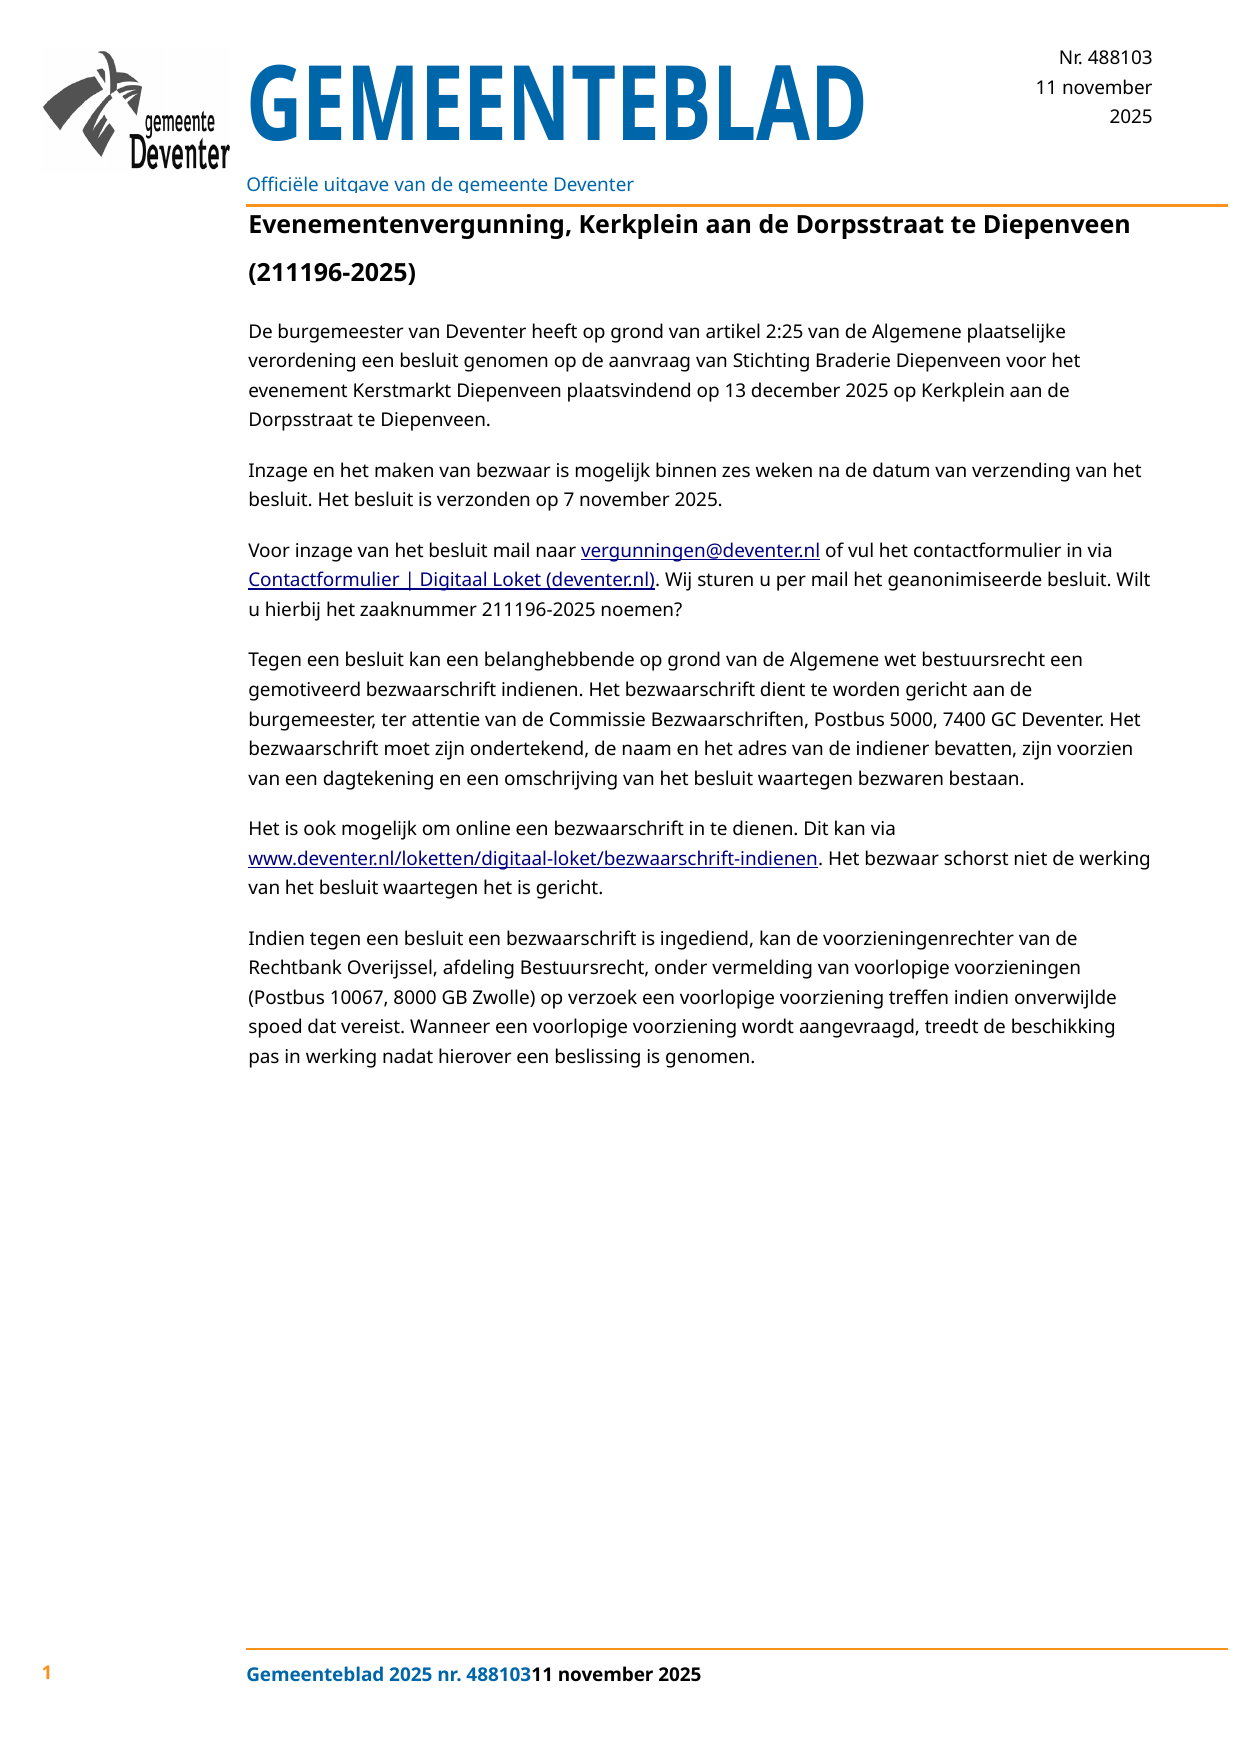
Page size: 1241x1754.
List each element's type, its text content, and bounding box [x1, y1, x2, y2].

text Evenementenvergunning, Kerkplein aan de Dorpsstraat te Diepenveen (211196-2025) [248, 207, 1152, 288]
text Inzage en het maken van bezwaar is mogelijk binnen zes weken na de datum van verzending van het besluit. Het besluit is verzonden op 7 november 2025. [248, 457, 1152, 512]
text Voor inzage van het besluit mail naar vergunningen@deventer.nl of vul het contactformulier in via Contactformulier | Digitaal Loket (deventer.nl). Wij sturen u per mail het geanonimiseerde besluit. Wilt u hierbij het zaaknummer 211196-2025 noemen? [248, 537, 1152, 622]
text Het is ook mogelijk om online een bezwaarschrift in te dienen. Dit kan via www.deventer.nl/loketten/digitaal-loket/bezwaarschrift-indienen. Het bezwaar schorst niet de werking van het besluit waartegen het is gericht. [248, 815, 1152, 900]
text Indien tegen een besluit een bezwaarschrift is ingediend, kan de voorzieningenrechter van de Rechtbank Overijssel, afdeling Bestuursrecht, onder vermelding van voorlopige voorzieningen (Postbus 10067, 8000 GB Zwolle) op verzoek een voorlopige voorziening treffen indien onverwijlde spoed dat vereist. Wanneer een voorlopige voorziening wordt aangevraagd, treedt de beschikking pas in werking nadat hierover een beslissing is genomen. [248, 925, 1152, 1069]
text Tegen een besluit kan een belanghebbende op grond van de Algemene wet bestuursrecht een gemotiveerd bezwaarschrift indienen. Het bezwaarschrift dient te worden gericht aan de burgemeester, ter attentie van de Commissie Bezwaarschriften, Postbus 5000, 7400 GC Deventer. Het bezwaarschrift moet zijn ondertekend, de naam en het adres van de indiener bevatten, zijn voorzien van een dagtekening en een omschrijving van het besluit waartegen bezwaren bestaan. [248, 647, 1152, 791]
text De burgemeester van Deventer heeft op grond van artikel 2:25 van de Algemene plaatselijke verordening een besluit genomen op de aanvraag van Stichting Braderie Diepenveen voor het evenement Kerstmarkt Diepenveen plaatsvindend op 13 december 2025 op Kerkplein aan de Dorpsstraat te Diepenveen. [248, 318, 1152, 432]
picture [41, 47, 231, 172]
